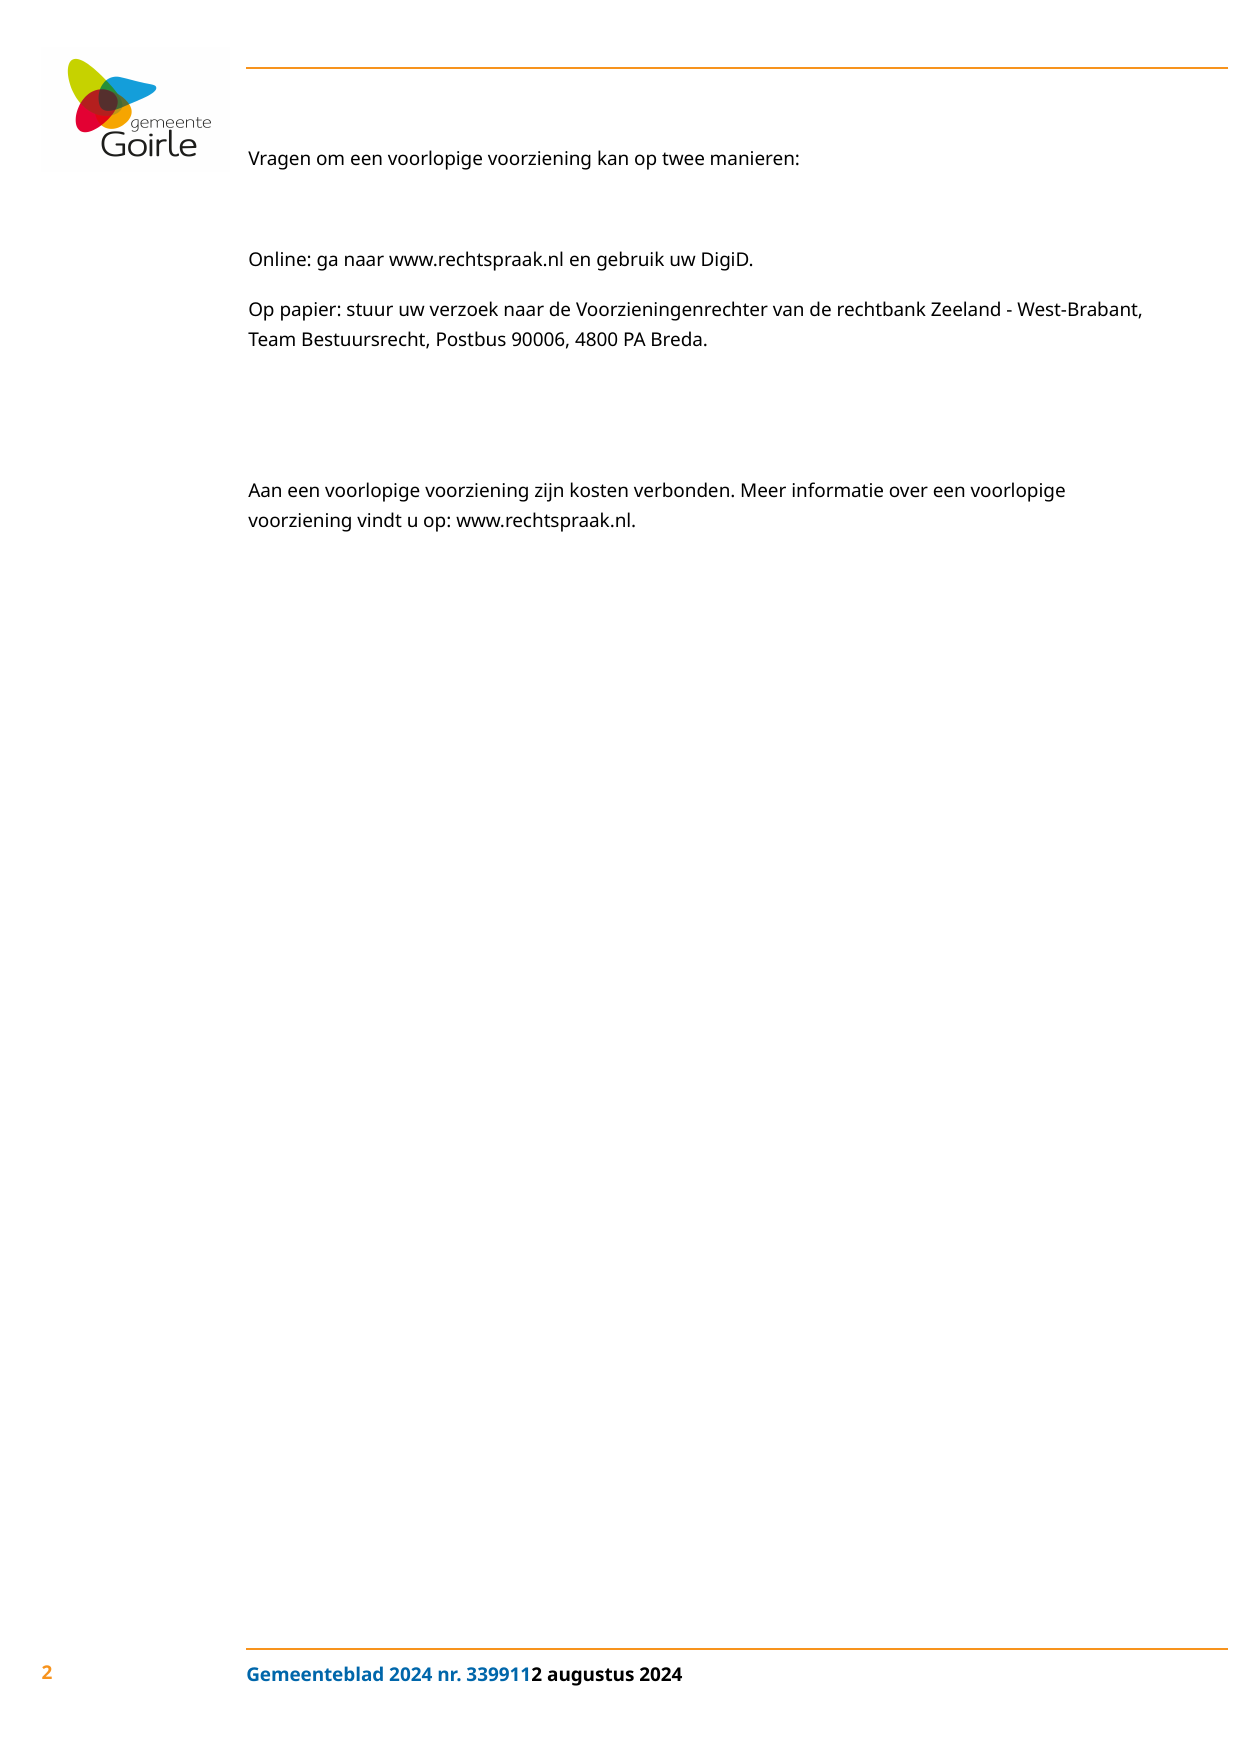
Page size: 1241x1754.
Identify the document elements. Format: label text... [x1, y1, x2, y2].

text Aan een voorlopige voorziening zijn kosten verbonden. Meer informatie over een voorlopige voorziening vindt u op: www.rechtspraak.nl. [248, 477, 1152, 533]
picture [41, 47, 231, 172]
text Vragen om een voorlopige voorziening kan op twee manieren: [248, 145, 1152, 171]
text Online: ga naar www.rechtspraak.nl en gebruik uw DigiD. [248, 246, 1152, 272]
text Op papier: stuur uw verzoek naar de Voorzieningenrechter van de rechtbank Zeeland - West-Brabant, Team Bestuursrecht, Postbus 90006, 4800 PA Breda. [248, 296, 1152, 352]
